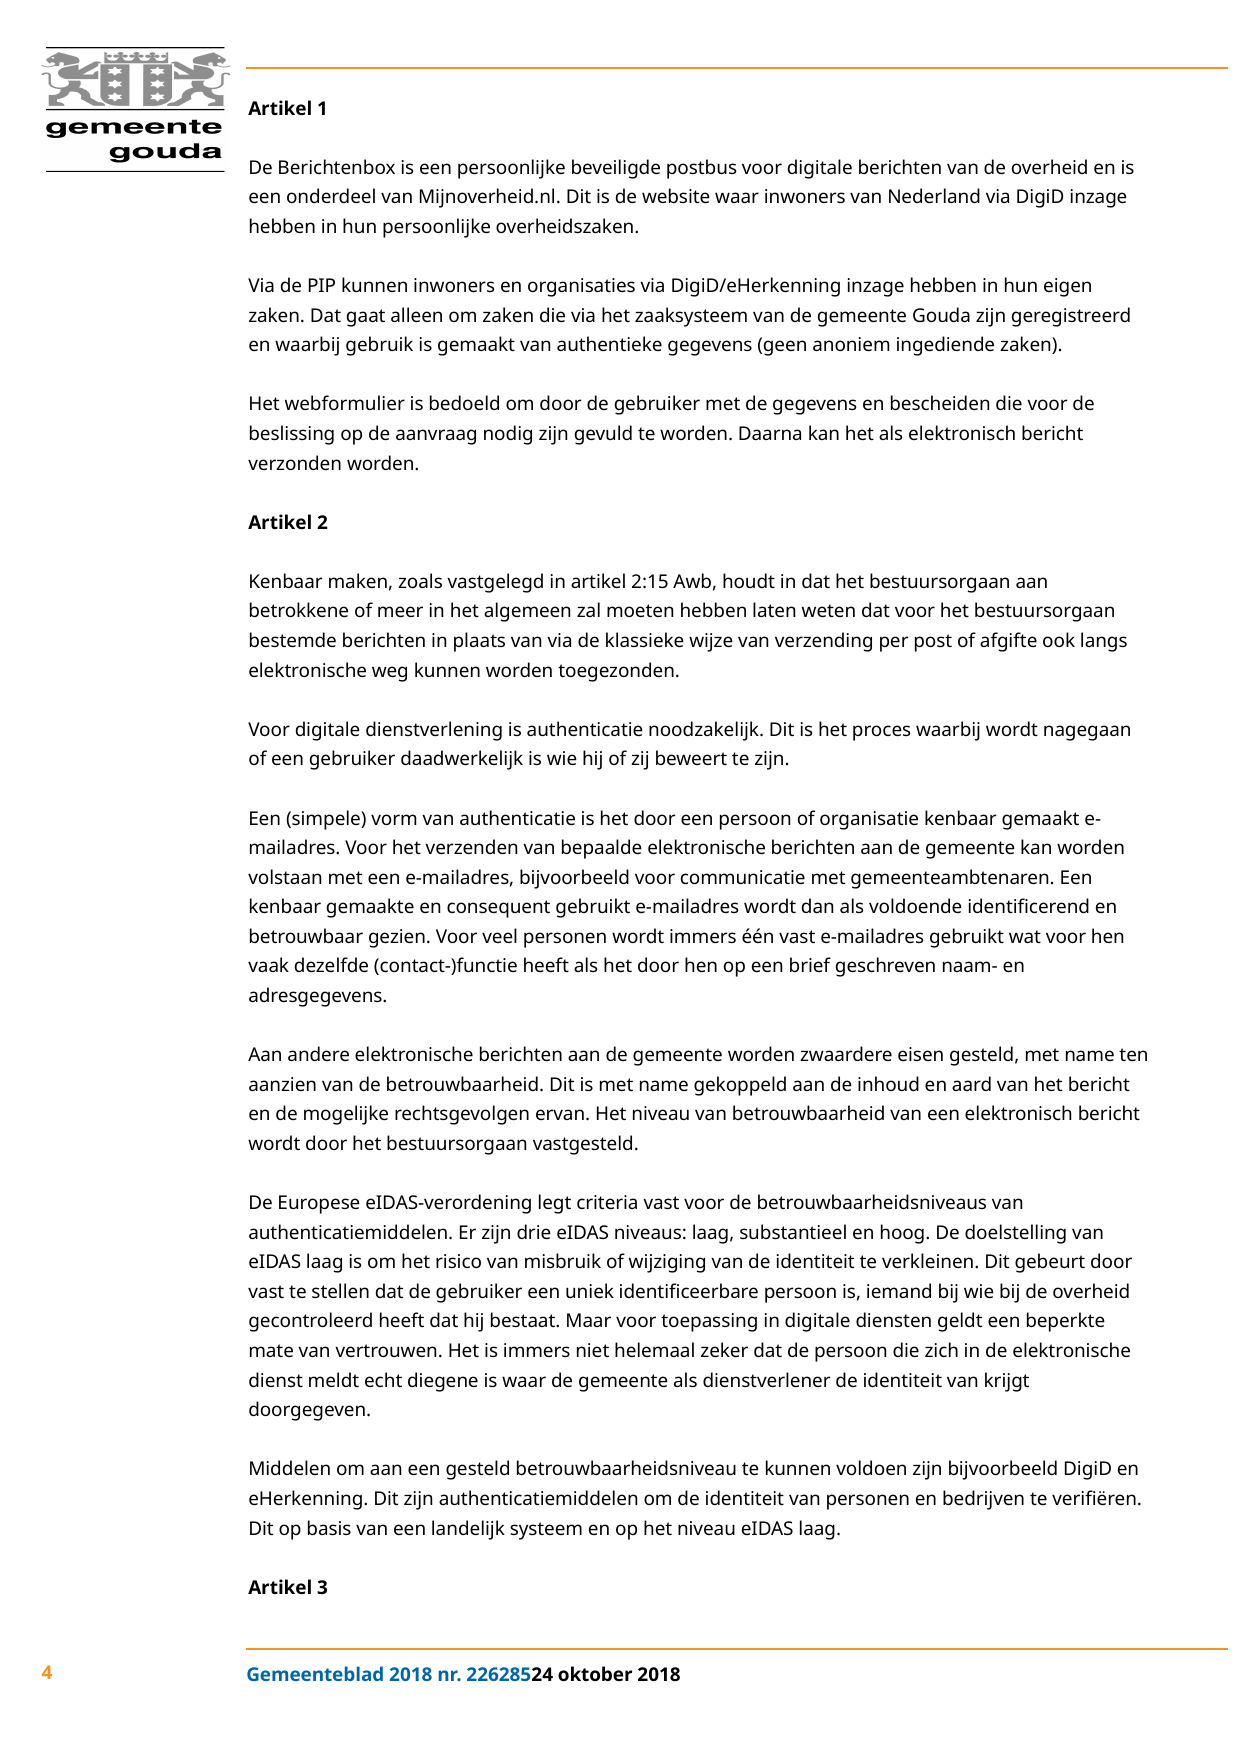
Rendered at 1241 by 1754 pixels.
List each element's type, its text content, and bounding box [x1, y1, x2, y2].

text Via de PIP kunnen inwoners en organisaties via DigiD/eHerkenning inzage hebben in hun eigen zaken. Dat gaat alleen om zaken die via het zaaksysteem van de gemeente Gouda zijn geregistreerd en waarbij gebruik is gemaakt van authentieke gegevens (geen anoniem ingediende zaken). [248, 272, 1152, 357]
text De Berichtenbox is een persoonlijke beveiligde postbus voor digitale berichten van de overheid en is een onderdeel van Mijnoverheid.nl. Dit is de website waar inwoners van Nederland via DigiD inzage hebben in hun persoonlijke overheidszaken. [248, 154, 1152, 239]
text Aan andere elektronische berichten aan de gemeente worden zwaardere eisen gesteld, met name ten aanzien van de betrouwbaarheid. Dit is met name gekoppeld aan de inhoud en aard van het bericht en de mogelijke rechtsgevolgen ervan. Het niveau van betrouwbaarheid van een elektronisch bericht wordt door het bestuursorgaan vastgesteld. [248, 1041, 1152, 1156]
text Artikel 2 [248, 509, 1152, 535]
text Het webformulier is bedoeld om door de gebruiker met de gegevens en bescheiden die voor de beslissing op de aanvraag nodig zijn gevuld te worden. Daarna kan het als elektronisch bericht verzonden worden. [248, 391, 1152, 476]
text Voor digitale dienstverlening is authenticatie noodzakelijk. Dit is het proces waarbij wordt nagegaan of een gebruiker daadwerkelijk is wie hij of zij beweert te zijn. [248, 716, 1152, 771]
text Artikel 3 [248, 1574, 1152, 1600]
text Kenbaar maken, zoals vastgelegd in artikel 2:15 Awb, houdt in dat het bestuursorgaan aan betrokkene of meer in het algemeen zal moeten hebben laten weten dat voor het bestuursorgaan bestemde berichten in plaats van via de klassieke wijze van verzending per post of afgifte ook langs elektronische weg kunnen worden toegezonden. [248, 568, 1152, 683]
text Een (simpele) vorm van authenticatie is het door een persoon of organisatie kenbaar gemaakt e-mailadres. Voor het verzenden van bepaalde elektronische berichten aan de gemeente kan worden volstaan met een e-mailadres, bijvoorbeeld voor communicatie met gemeenteambtenaren. Een kenbaar gemaakte en consequent gebruikt e-mailadres wordt dan als voldoende identificerend en betrouwbaar gezien. Voor veel personen wordt immers één vast e-mailadres gebruikt wat voor hen vaak dezelfde (contact-)functie heeft als het door hen op een brief geschreven naam- en adresgegevens. [248, 805, 1152, 1008]
text Artikel 1 [248, 95, 1152, 121]
picture [41, 47, 231, 172]
text Middelen om aan een gesteld betrouwbaarheidsniveau te kunnen voldoen zijn bijvoorbeeld DigiD en eHerkenning. Dit zijn authenticatiemiddelen om de identiteit van personen en bedrijven te verifiëren. Dit op basis van een landelijk systeem en op het niveau eIDAS laag. [248, 1456, 1152, 1541]
text De Europese eIDAS-verordening legt criteria vast voor de betrouwbaarheidsniveaus van authenticatiemiddelen. Er zijn drie eIDAS niveaus: laag, substantieel en hoog. De doelstelling van eIDAS laag is om het risico van misbruik of wijziging van de identiteit te verkleinen. Dit gebeurt door vast te stellen dat de gebruiker een uniek identificeerbare persoon is, iemand bij wie bij de overheid gecontroleerd heeft dat hij bestaat. Maar voor toepassing in digitale diensten geldt een beperkte mate van vertrouwen. Het is immers niet helemaal zeker dat de persoon die zich in de elektronische dienst meldt echt diegene is waar de gemeente als dienstverlener de identiteit van krijgt doorgegeven. [248, 1189, 1152, 1422]
